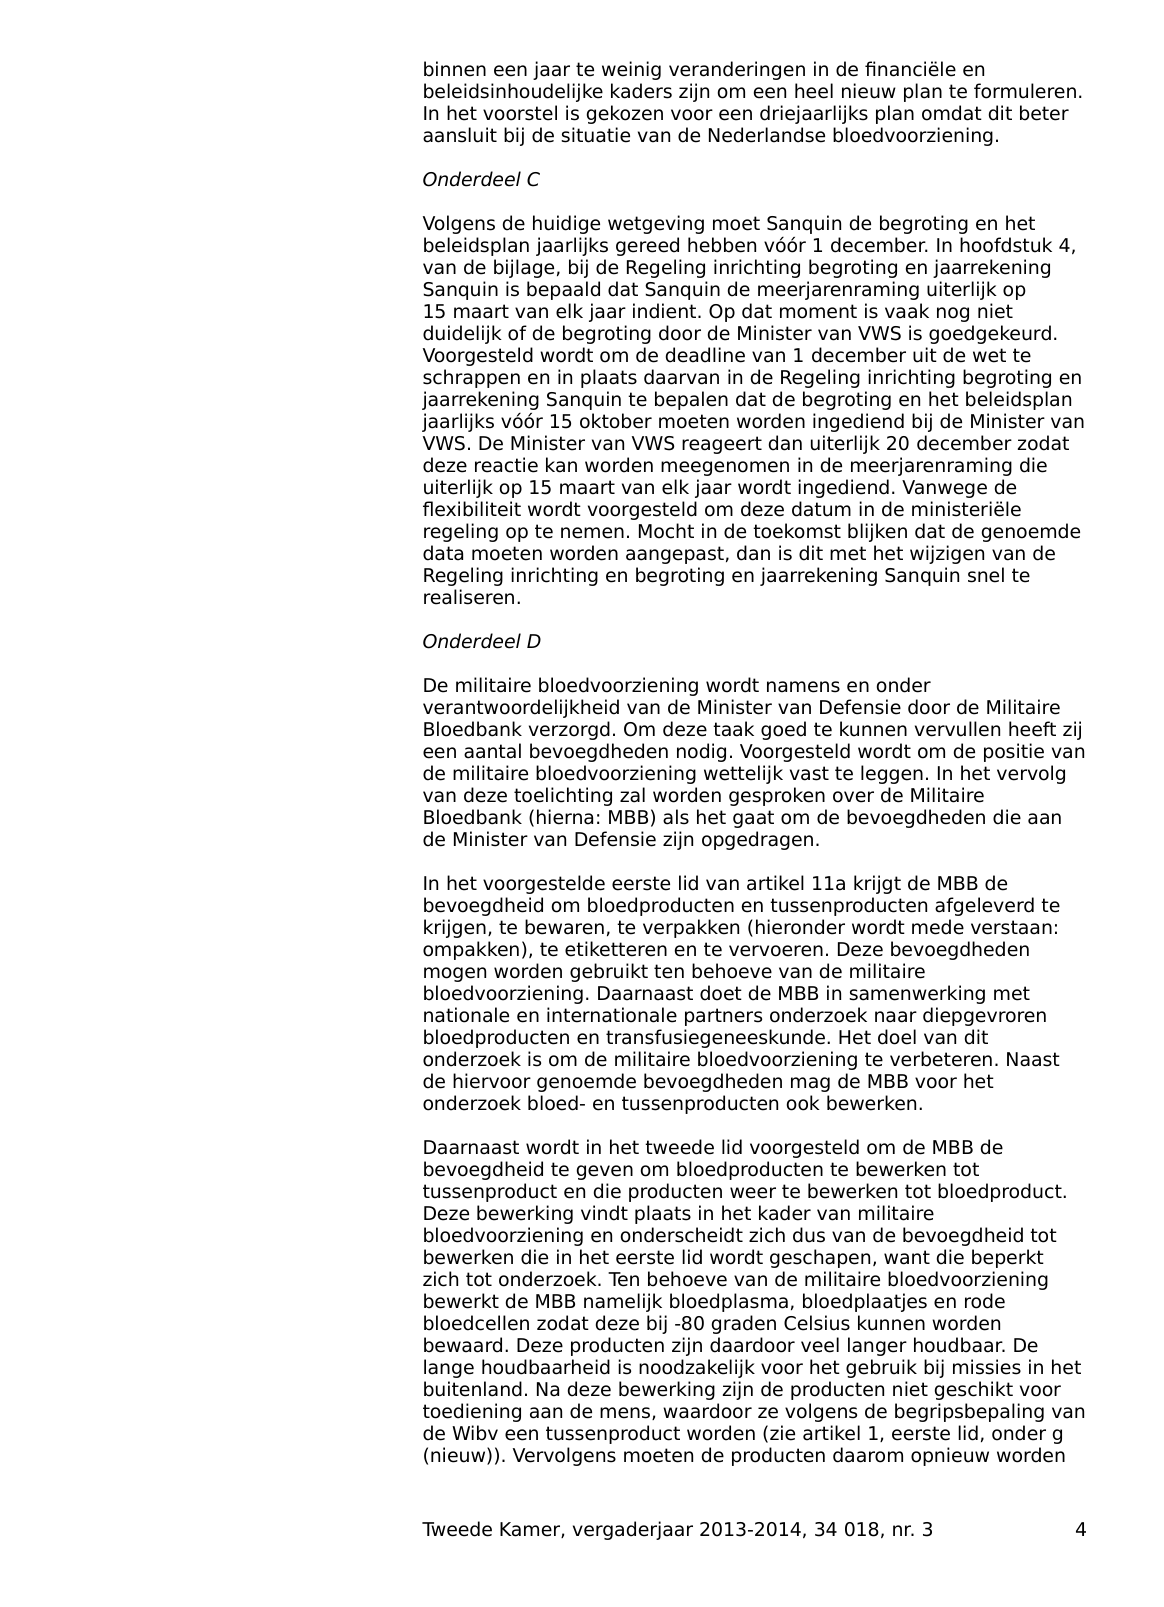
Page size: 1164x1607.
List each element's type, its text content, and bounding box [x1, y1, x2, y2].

text Volgens de huidige wetgeving moet Sanquin de begroting en het beleidsplan jaarlijks gereed hebben vóór 1 december. In hoofdstuk 4, van de bijlage, bij de Regeling inrichting begroting en jaarrekening Sanquin is bepaald dat Sanquin de meerjarenraming uiterlijk op 15 maart van elk jaar indient. Op dat moment is vaak nog niet duidelijk of de begroting door de Minister van VWS is goedgekeurd. Voorgesteld wordt om de deadline van 1 december uit de wet te schrappen en in plaats daarvan in de Regeling inrichting begroting en jaarrekening Sanquin te bepalen dat de begroting en het beleidsplan jaarlijks vóór 15 oktober moeten worden ingediend bij de Minister van VWS. De Minister van VWS reageert dan uiterlijk 20 december zodat deze reactie kan worden meegenomen in de meerjarenraming die uiterlijk op 15 maart van elk jaar wordt ingediend. Vanwege de flexibiliteit wordt voorgesteld om deze datum in de ministeriële regeling op te nemen. Mocht in de toekomst blijken dat de genoemde data moeten worden aangepast, dan is dit met het wijzigen van de Regeling inrichting en begroting en jaarrekening Sanquin snel te realiseren. [422, 213, 1087, 609]
text binnen een jaar te weinig veranderingen in de financiële en beleidsinhoudelijke kaders zijn om een heel nieuw plan te formuleren. In het voorstel is gekozen voor een driejaarlijks plan omdat dit beter aansluit bij de situatie van de Nederlandse bloedvoorziening. [422, 59, 1087, 147]
text In het voorgestelde eerste lid van artikel 11a krijgt de MBB de bevoegdheid om bloedproducten en tussenproducten afgeleverd te krijgen, te bewaren, te verpakken (hieronder wordt mede verstaan: ompakken), te etiketteren en te vervoeren. Deze bevoegdheden mogen worden gebruikt ten behoeve van de militaire bloedvoorziening. Daarnaast doet de MBB in samenwerking met nationale en internationale partners onderzoek naar diepgevroren bloedproducten en transfusiegeneeskunde. Het doel van dit onderzoek is om de militaire bloedvoorziening te verbeteren. Naast de hiervoor genoemde bevoegdheden mag de MBB voor het onderzoek bloed- en tussenproducten ook bewerken. [422, 873, 1087, 1115]
text De militaire bloedvoorziening wordt namens en onder verantwoordelijkheid van de Minister van Defensie door de Militaire Bloedbank verzorgd. Om deze taak goed te kunnen vervullen heeft zij een aantal bevoegdheden nodig. Voorgesteld wordt om de positie van de militaire bloedvoorziening wettelijk vast te leggen. In het vervolg van deze toelichting zal worden gesproken over de Militaire Bloedbank (hierna: MBB) als het gaat om de bevoegdheden die aan de Minister van Defensie zijn opgedragen. [422, 675, 1087, 851]
subtitle Onderdeel D [422, 631, 1087, 653]
text Daarnaast wordt in het tweede lid voorgesteld om de MBB de bevoegdheid te geven om bloedproducten te bewerken tot tussenproduct en die producten weer te bewerken tot bloedproduct. Deze bewerking vindt plaats in het kader van militaire bloedvoorziening en onderscheidt zich dus van de bevoegdheid tot bewerken die in het eerste lid wordt geschapen, want die beperkt zich tot onderzoek. Ten behoeve van de militaire bloedvoorziening bewerkt de MBB namelijk bloedplasma, bloedplaatjes en rode bloedcellen zodat deze bij -80 graden Celsius kunnen worden bewaard. Deze producten zijn daardoor veel langer houdbaar. De lange houdbaarheid is noodzakelijk voor het gebruik bij missies in het buitenland. Na deze bewerking zijn de producten niet geschikt voor toediening aan de mens, waardoor ze volgens de begripsbepaling van de Wibv een tussenproduct worden (zie artikel 1, eerste lid, onder g (nieuw)). Vervolgens moeten de producten daarom opnieuw worden [422, 1137, 1087, 1467]
subtitle Onderdeel C [422, 169, 1087, 191]
